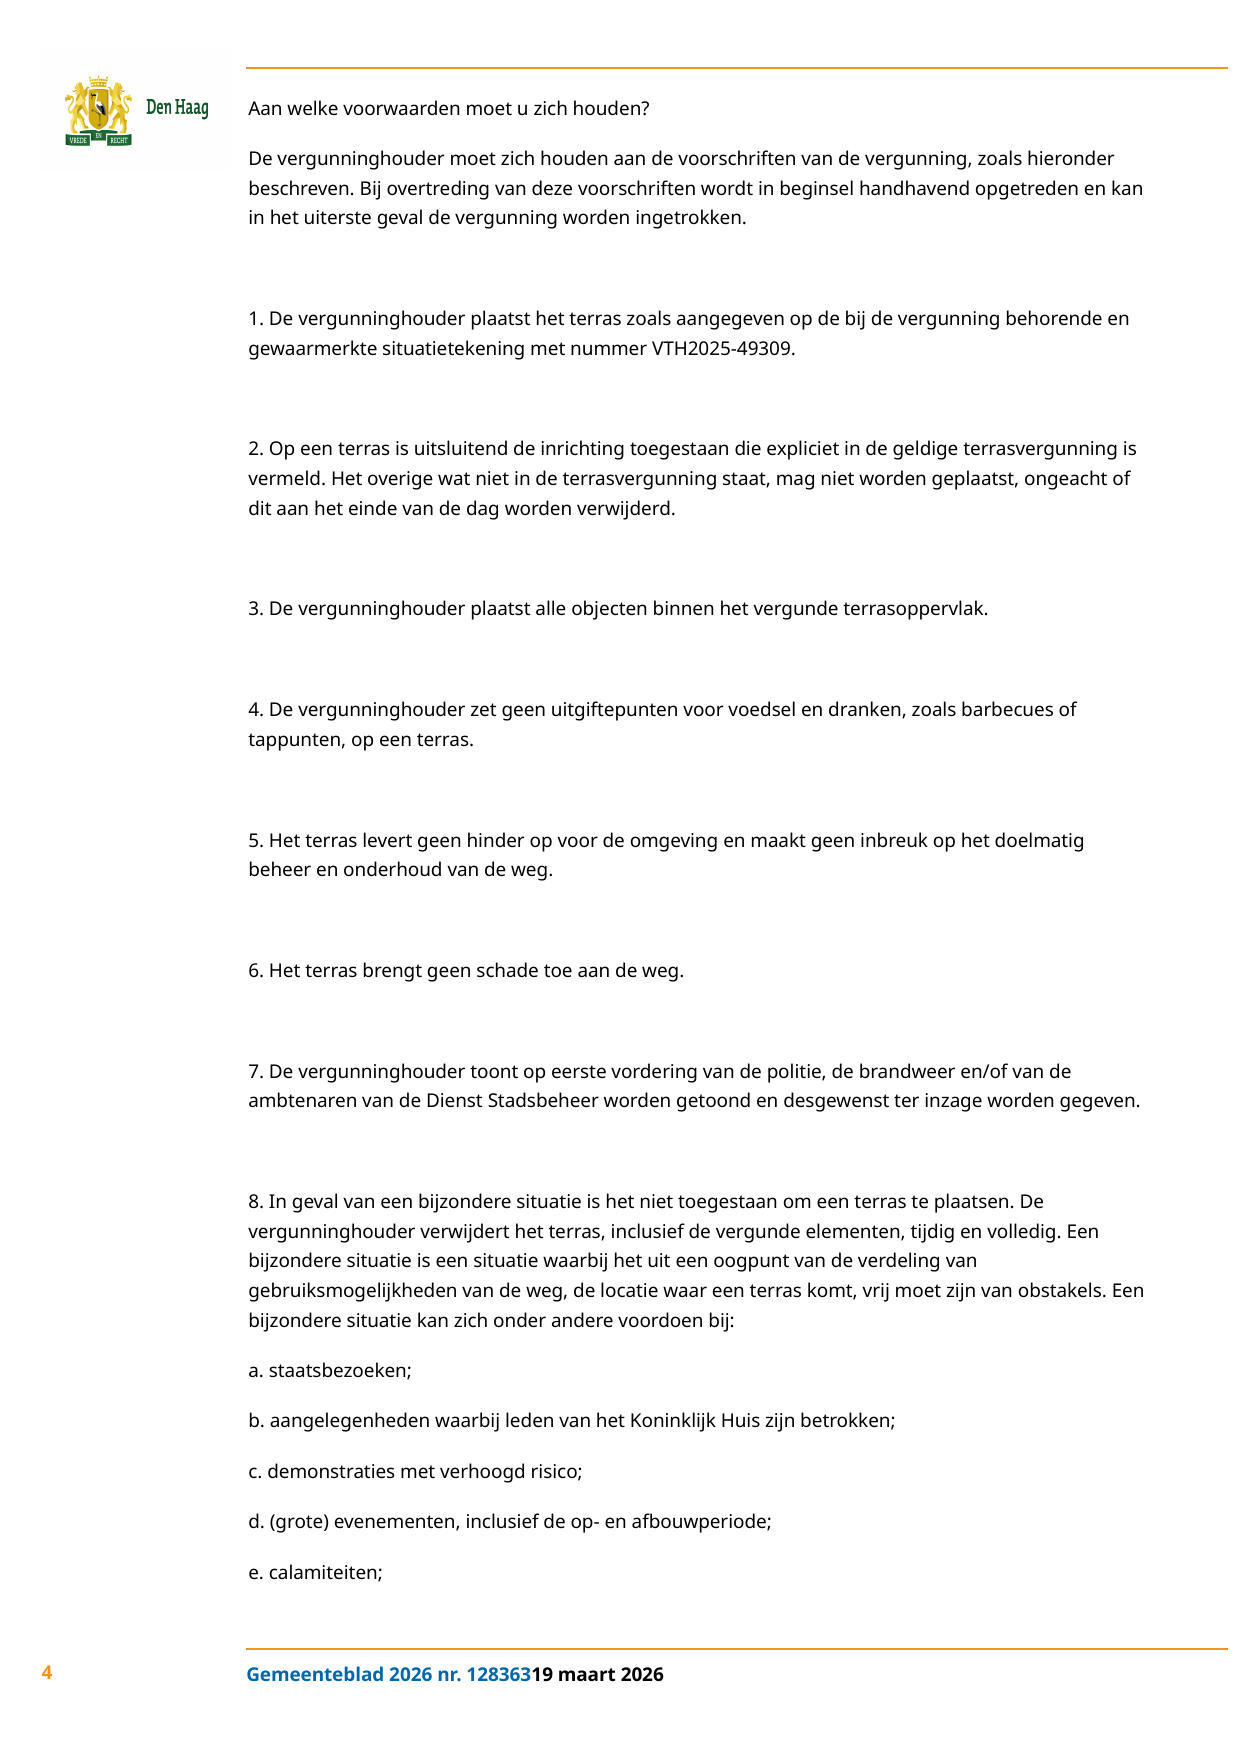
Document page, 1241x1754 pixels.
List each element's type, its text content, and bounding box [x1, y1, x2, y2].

text a. staatsbezoeken; [248, 1357, 1152, 1383]
text 1. De vergunninghouder plaatst het terras zoals aangegeven op de bij de vergunning behorende en gewaarmerkte situatietekening met nummer VTH2025-49309. [248, 305, 1152, 361]
text 4. De vergunninghouder zet geen uitgiftepunten voor voedsel en dranken, zoals barbecues of tappunten, op een terras. [248, 696, 1152, 752]
text Aan welke voorwaarden moet u zich houden? [248, 95, 1152, 121]
text 6. Het terras brengt geen schade toe aan de weg. [248, 957, 1152, 983]
text 3. De vergunninghouder plaatst alle objecten binnen het vergunde terrasoppervlak. [248, 596, 1152, 621]
text De vergunninghouder moet zich houden aan de voorschriften van de vergunning, zoals hieronder beschreven. Bij overtreding van deze voorschriften wordt in beginsel handhavend opgetreden en kan in het uiterste geval de vergunning worden ingetrokken. [248, 145, 1152, 230]
text 8. In geval van een bijzondere situatie is het niet toegestaan om een terras te plaatsen. De vergunninghouder verwijdert het terras, inclusief de vergunde elementen, tijdig en volledig. Een bijzondere situatie is een situatie waarbij het uit een oogpunt van de verdeling van gebruiksmogelijkheden van de weg, de locatie waar een terras komt, vrij moet zijn van obstakels. Een bijzondere situatie kan zich onder andere voordoen bij: [248, 1188, 1152, 1333]
text 2. Op een terras is uitsluitend de inrichting toegestaan die expliciet in de geldige terrasvergunning is vermeld. Het overige wat niet in de terrasvergunning staat, mag niet worden geplaatst, ongeacht of dit aan het einde van de dag worden verwijderd. [248, 436, 1152, 521]
text b. aangelegenheden waarbij leden van het Koninklijk Huis zijn betrokken; [248, 1408, 1152, 1433]
text 5. Het terras levert geen hinder op voor de omgeving en maakt geen inbreuk op het doelmatig beheer en onderhoud van de weg. [248, 827, 1152, 882]
text c. demonstraties met verhoogd risico; [248, 1458, 1152, 1484]
text 7. De vergunninghouder toont op eerste vordering van de politie, de brandweer en/of van de ambtenaren van de Dienst Stadsbeheer worden getoond en desgewenst ter inzage worden gegeven. [248, 1058, 1152, 1113]
text d. (grote) evenementen, inclusief de op- en afbouwperiode; [248, 1508, 1152, 1534]
picture [41, 47, 231, 172]
text e. calamiteiten; [248, 1559, 1152, 1585]
